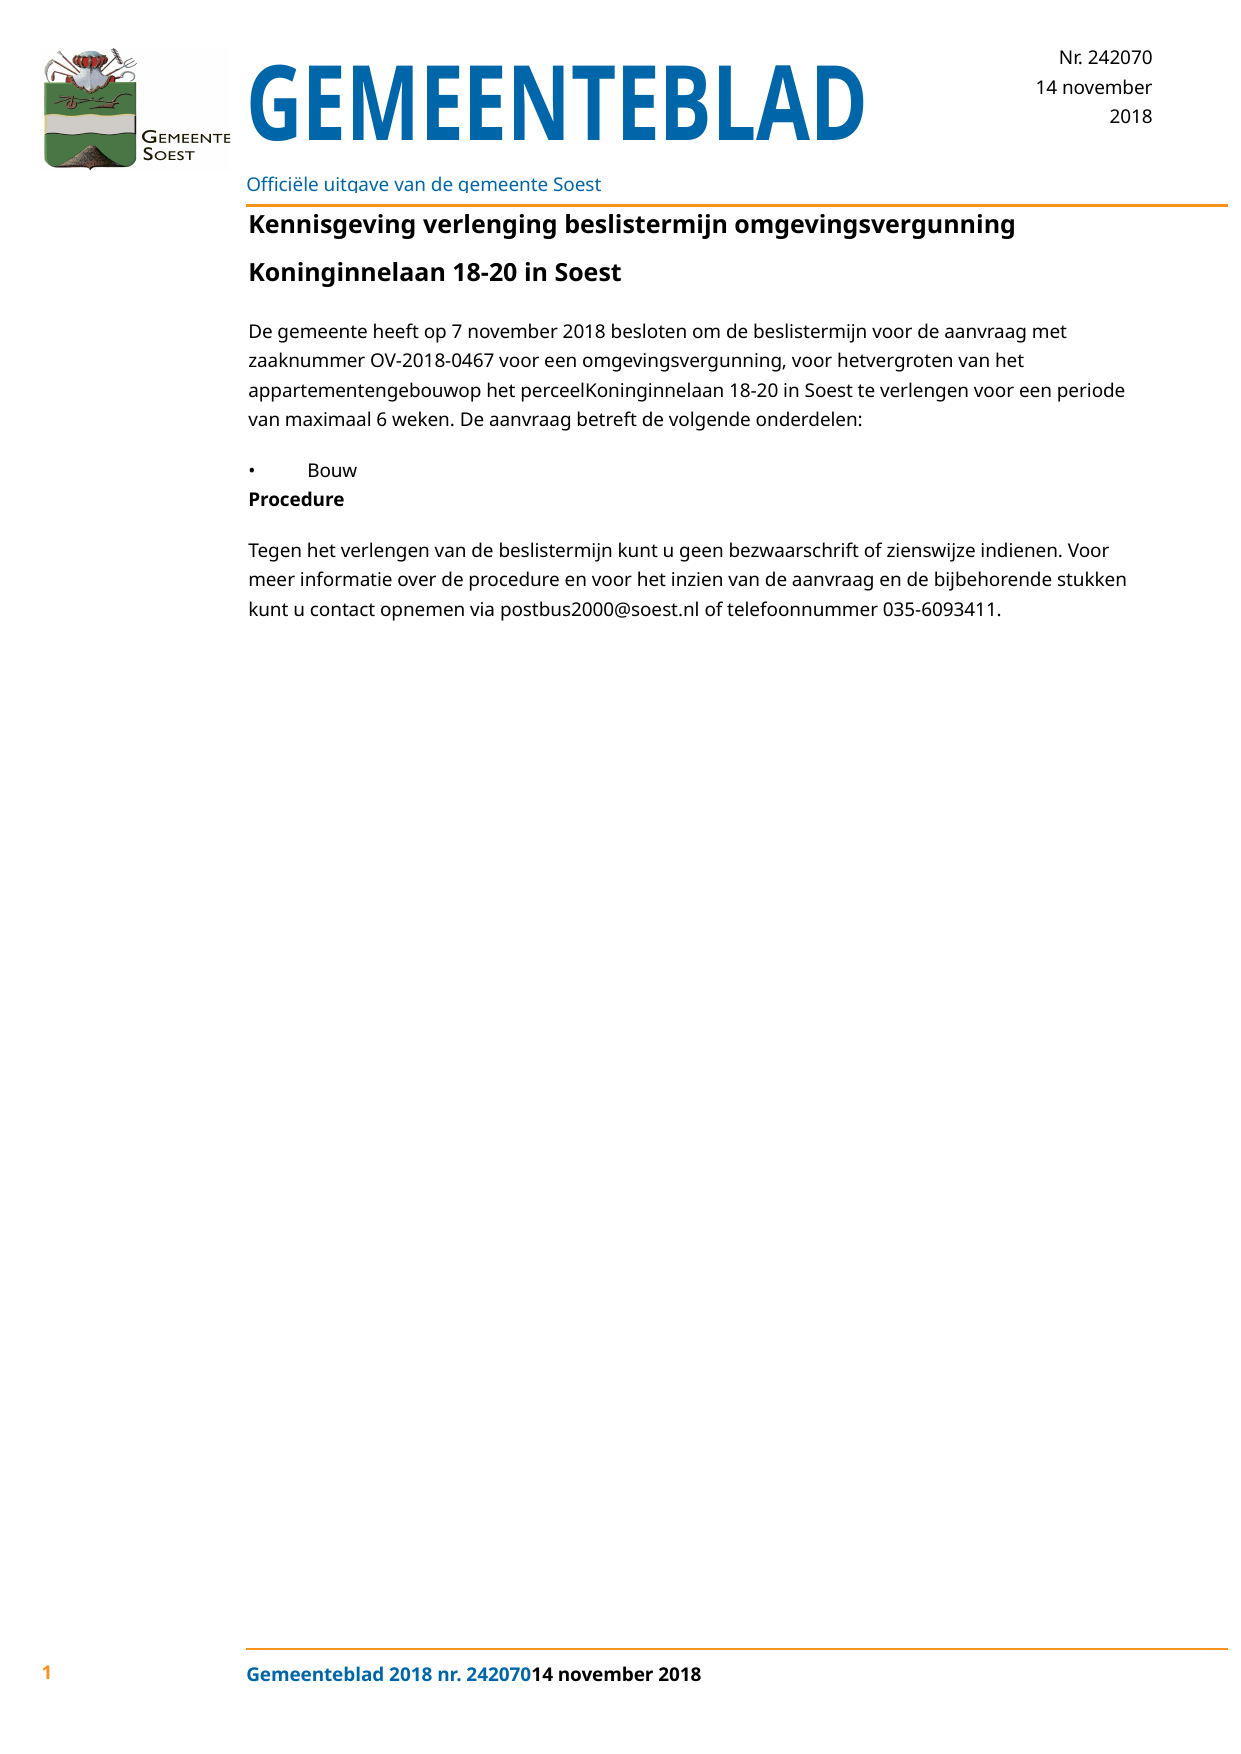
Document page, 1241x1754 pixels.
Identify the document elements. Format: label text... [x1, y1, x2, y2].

list Bouw [248, 457, 1152, 483]
picture [41, 47, 231, 172]
text De gemeente heeft op 7 november 2018 besloten om de beslistermijn voor de aanvraag met zaaknummer OV-2018-0467 voor een omgevingsvergunning, voor hetvergroten van het appartementengebouwop het perceelKoninginnelaan 18-20 in Soest te verlengen voor een periode van maximaal 6 weken. De aanvraag betreft de volgende onderdelen: [248, 318, 1152, 432]
text Kennisgeving verlenging beslistermijn omgevingsvergunning Koninginnelaan 18-20 in Soest [248, 207, 1152, 288]
text Tegen het verlengen van de beslistermijn kunt u geen bezwaarschrift of zienswijze indienen. Voor meer informatie over de procedure en voor het inzien van de aanvraag en de bijbehorende stukken kunt u contact opnemen via postbus2000@soest.nl of telefoonnummer 035-6093411. [248, 537, 1152, 622]
text Procedure [248, 487, 1152, 512]
